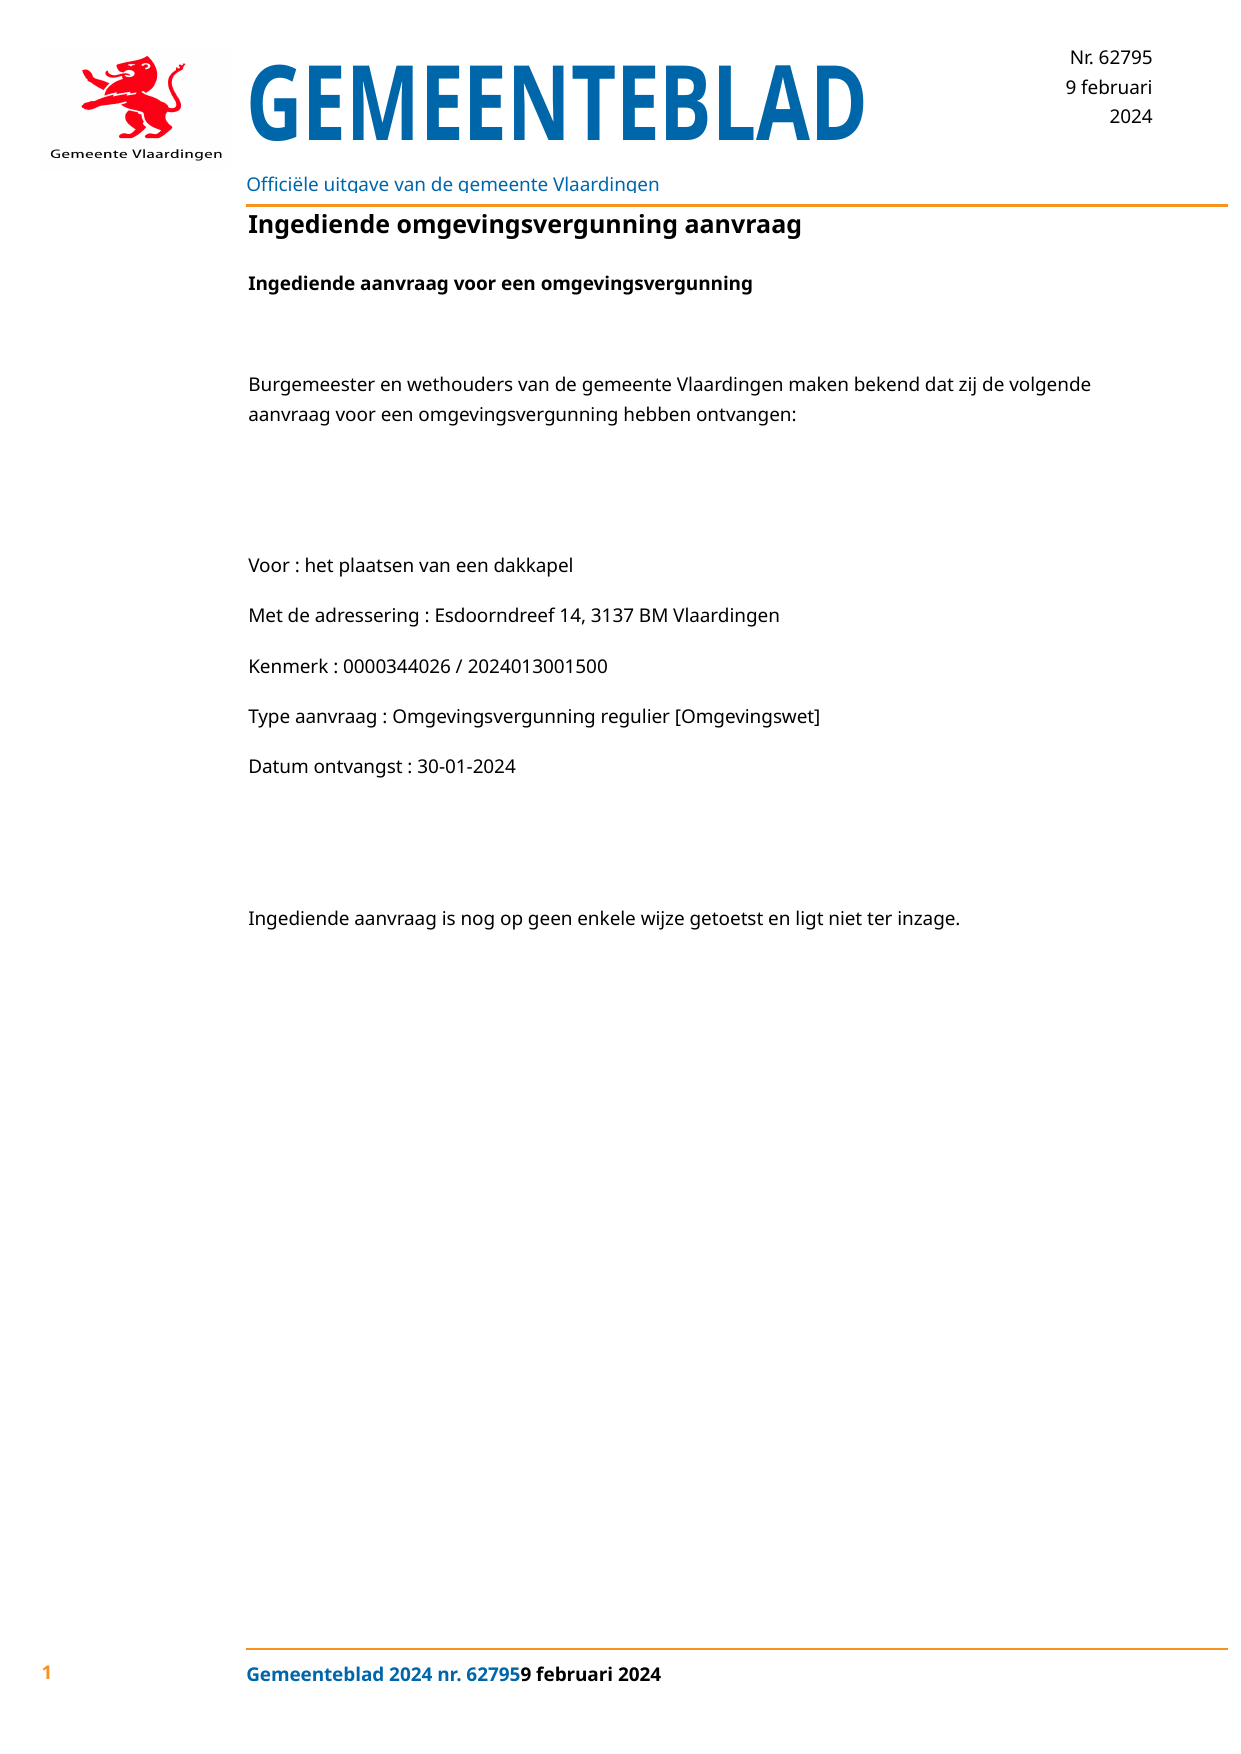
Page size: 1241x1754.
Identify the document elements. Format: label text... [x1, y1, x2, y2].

text Datum ontvangst : 30-01-2024 [248, 754, 1152, 779]
text Kenmerk : 0000344026 / 2024013001500 [248, 653, 1152, 678]
text Type aanvraag : Omgevingsvergunning regulier [Omgevingswet] [248, 703, 1152, 729]
text Voor : het plaatsen van een dakkapel [248, 552, 1152, 578]
text Ingediende aanvraag voor een omgevingsvergunning [248, 270, 1152, 296]
picture [41, 47, 231, 172]
text Met de adressering : Esdoorndreef 14, 3137 BM Vlaardingen [248, 602, 1152, 628]
text Burgemeester en wethouders van de gemeente Vlaardingen maken bekend dat zij de volgende aanvraag voor een omgevingsvergunning hebben ontvangen: [248, 371, 1152, 426]
text Ingediende aanvraag is nog op geen enkele wijze getoetst en ligt niet ter inzage. [248, 905, 1152, 931]
text Ingediende omgevingsvergunning aanvraag [248, 207, 1152, 241]
